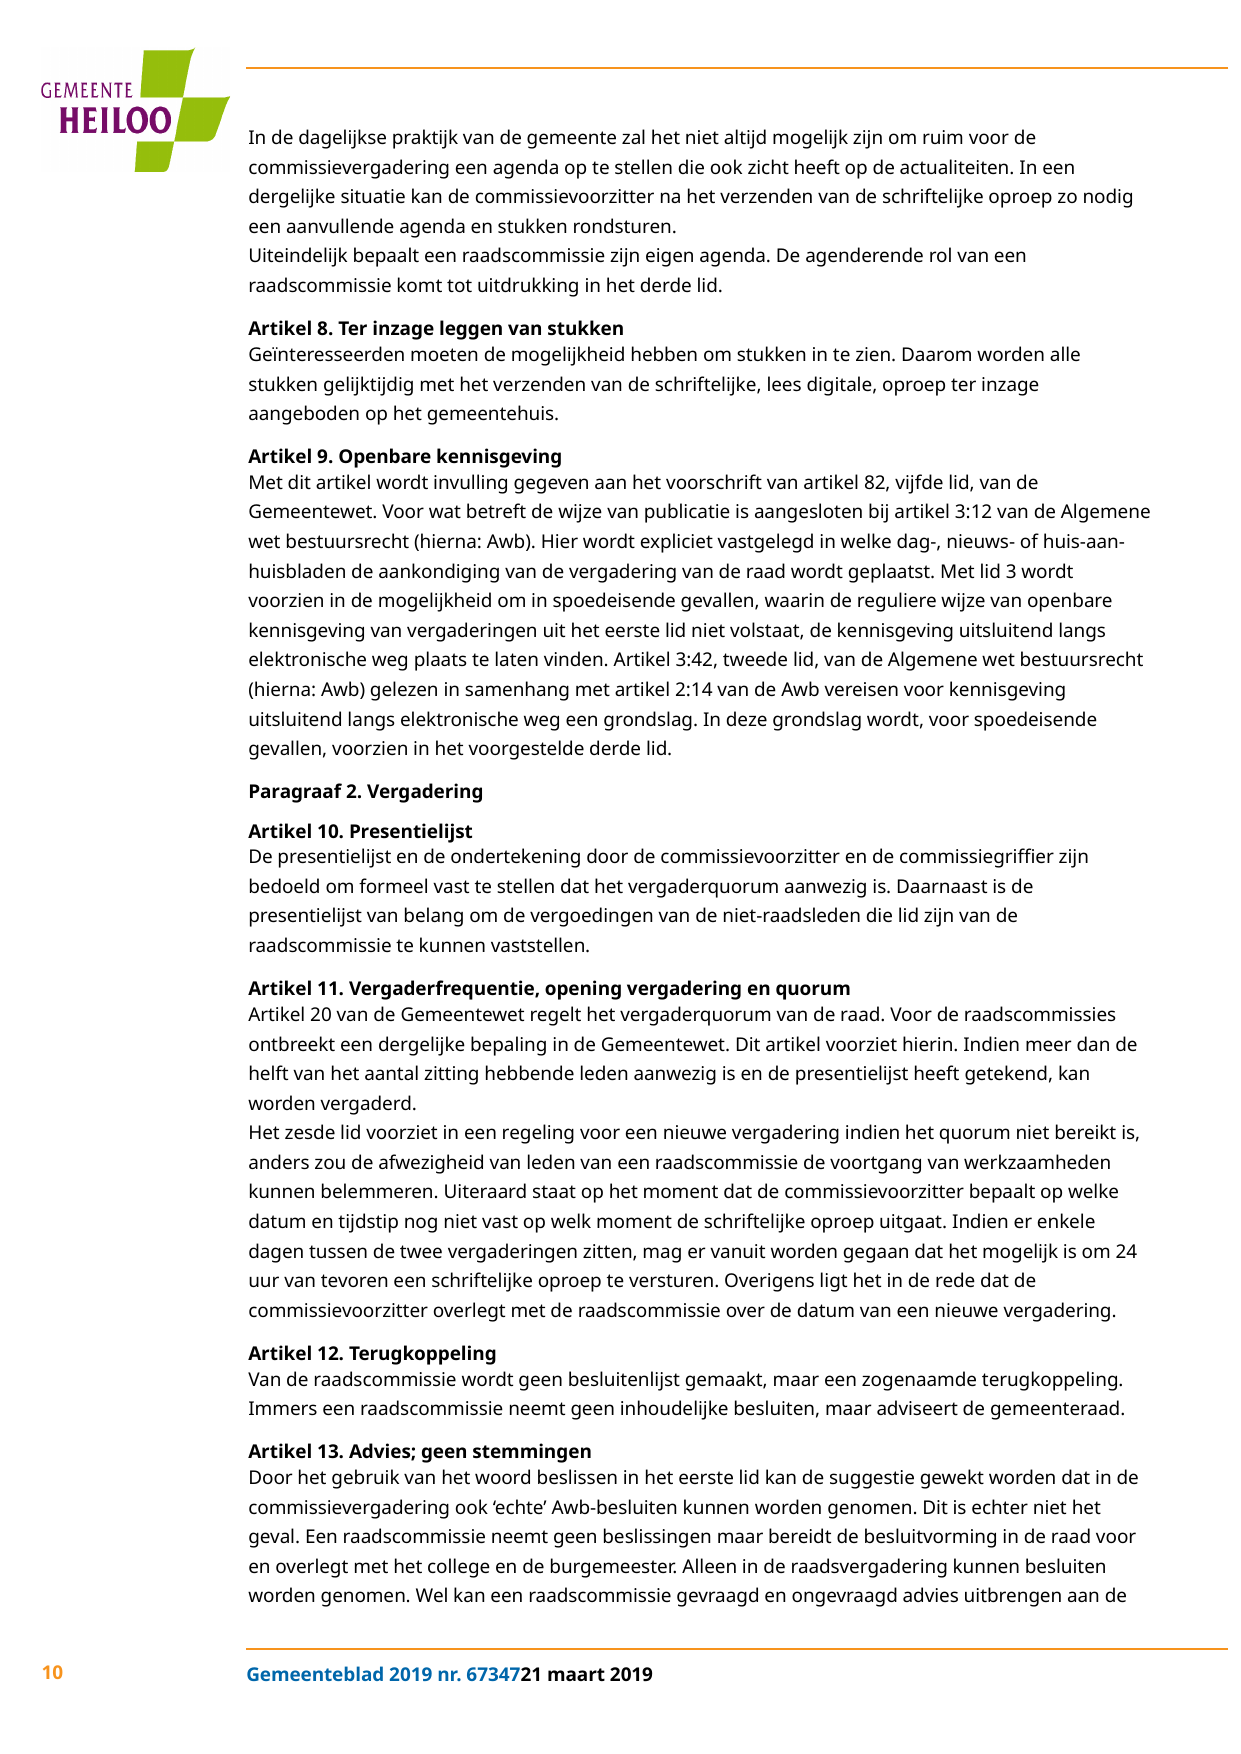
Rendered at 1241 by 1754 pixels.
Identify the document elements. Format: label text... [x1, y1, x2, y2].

text Uiteindelijk bepaalt een raadscommissie zijn eigen agenda. De agenderende rol van een raadscommissie komt tot uitdrukking in het derde lid. [248, 243, 1152, 298]
text Artikel 8. Ter inzage leggen van stukken [248, 315, 1152, 341]
text Door het gebruik van het woord beslissen in het eerste lid kan de suggestie gewekt worden dat in de commissievergadering ook ‘echte’ Awb-besluiten kunnen worden genomen. Dit is echter niet het geval. Een raadscommissie neemt geen beslissingen maar bereidt de besluitvorming in de raad voor en overlegt met het college en de burgemeester. Alleen in de raadsvergadering kunnen besluiten worden genomen. Wel kan een raadscommissie gevraagd en ongevraagd advies uitbrengen aan de [248, 1464, 1152, 1608]
text In de dagelijkse praktijk van de gemeente zal het niet altijd mogelijk zijn om ruim voor de commissievergadering een agenda op te stellen die ook zicht heeft op de actualiteiten. In een dergelijke situatie kan de commissievoorzitter na het verzenden van de schriftelijke oproep zo nodig een aanvullende agenda en stukken rondsturen. [248, 124, 1152, 239]
text Artikel 11. Vergaderfrequentie, opening vergadering en quorum [248, 975, 1152, 1001]
text Het zesde lid voorziet in een regeling voor een nieuwe vergadering indien het quorum niet bereikt is, anders zou de afwezigheid van leden van een raadscommissie de voortgang van werkzaamheden kunnen belemmeren. Uiteraard staat op het moment dat de commissievoorzitter bepaalt op welke datum en tijdstip nog niet vast op welk moment de schriftelijke oproep uitgaat. Indien er enkele dagen tussen de twee vergaderingen zitten, mag er vanuit worden gegaan dat het mogelijk is om 24 uur van tevoren een schriftelijke oproep te versturen. Overigens ligt het in de rede dat de commissievoorzitter overlegt met de raadscommissie over de datum van een nieuwe vergadering. [248, 1119, 1152, 1323]
text Van de raadscommissie wordt geen besluitenlijst gemaakt, maar een zogenaamde terugkoppeling. Immers een raadscommissie neemt geen inhoudelijke besluiten, maar adviseert de gemeenteraad. [248, 1366, 1152, 1421]
text Geïnteresseerden moeten de mogelijkheid hebben om stukken in te zien. Daarom worden alle stukken gelijktijdig met het verzenden van de schriftelijke, lees digitale, oproep ter inzage aangeboden op het gemeentehuis. [248, 341, 1152, 426]
picture [41, 47, 231, 172]
text Artikel 13. Advies; geen stemmingen [248, 1438, 1152, 1464]
text Artikel 20 van de Gemeentewet regelt het vergaderquorum van de raad. Voor de raadscommissies ontbreekt een dergelijke bepaling in de Gemeentewet. Dit artikel voorziet hierin. Indien meer dan de helft van het aantal zitting hebbende leden aanwezig is en de presentielijst heeft getekend, kan worden vergaderd. [248, 1001, 1152, 1116]
text Artikel 10. Presentielijst [248, 818, 1152, 843]
text De presentielijst en de ondertekening door de commissievoorzitter en de commissiegriffier zijn bedoeld om formeel vast te stellen dat het vergaderquorum aanwezig is. Daarnaast is de presentielijst van belang om de vergoedingen van de niet-raadsleden die lid zijn van de raadscommissie te kunnen vaststellen. [248, 843, 1152, 958]
text Artikel 12. Terugkoppeling [248, 1340, 1152, 1366]
text Paragraaf 2. Vergadering [248, 778, 1152, 804]
text Artikel 9. Openbare kennisgeving [248, 443, 1152, 469]
text Met dit artikel wordt invulling gegeven aan het voorschrift van artikel 82, vijfde lid, van de Gemeentewet. Voor wat betreft de wijze van publicatie is aangesloten bij artikel 3:12 van de Algemene wet bestuursrecht (hierna: Awb). Hier wordt expliciet vastgelegd in welke dag-, nieuws- of huis-aan-huisbladen de aankondiging van de vergadering van de raad wordt geplaatst. Met lid 3 wordt voorzien in de mogelijkheid om in spoedeisende gevallen, waarin de reguliere wijze van openbare kennisgeving van vergaderingen uit het eerste lid niet volstaat, de kennisgeving uitsluitend langs elektronische weg plaats te laten vinden. Artikel 3:42, tweede lid, van de Algemene wet bestuursrecht (hierna: Awb) gelezen in samenhang met artikel 2:14 van de Awb vereisen voor kennisgeving uitsluitend langs elektronische weg een grondslag. In deze grondslag wordt, voor spoedeisende gevallen, voorzien in het voorgestelde derde lid. [248, 469, 1152, 761]
